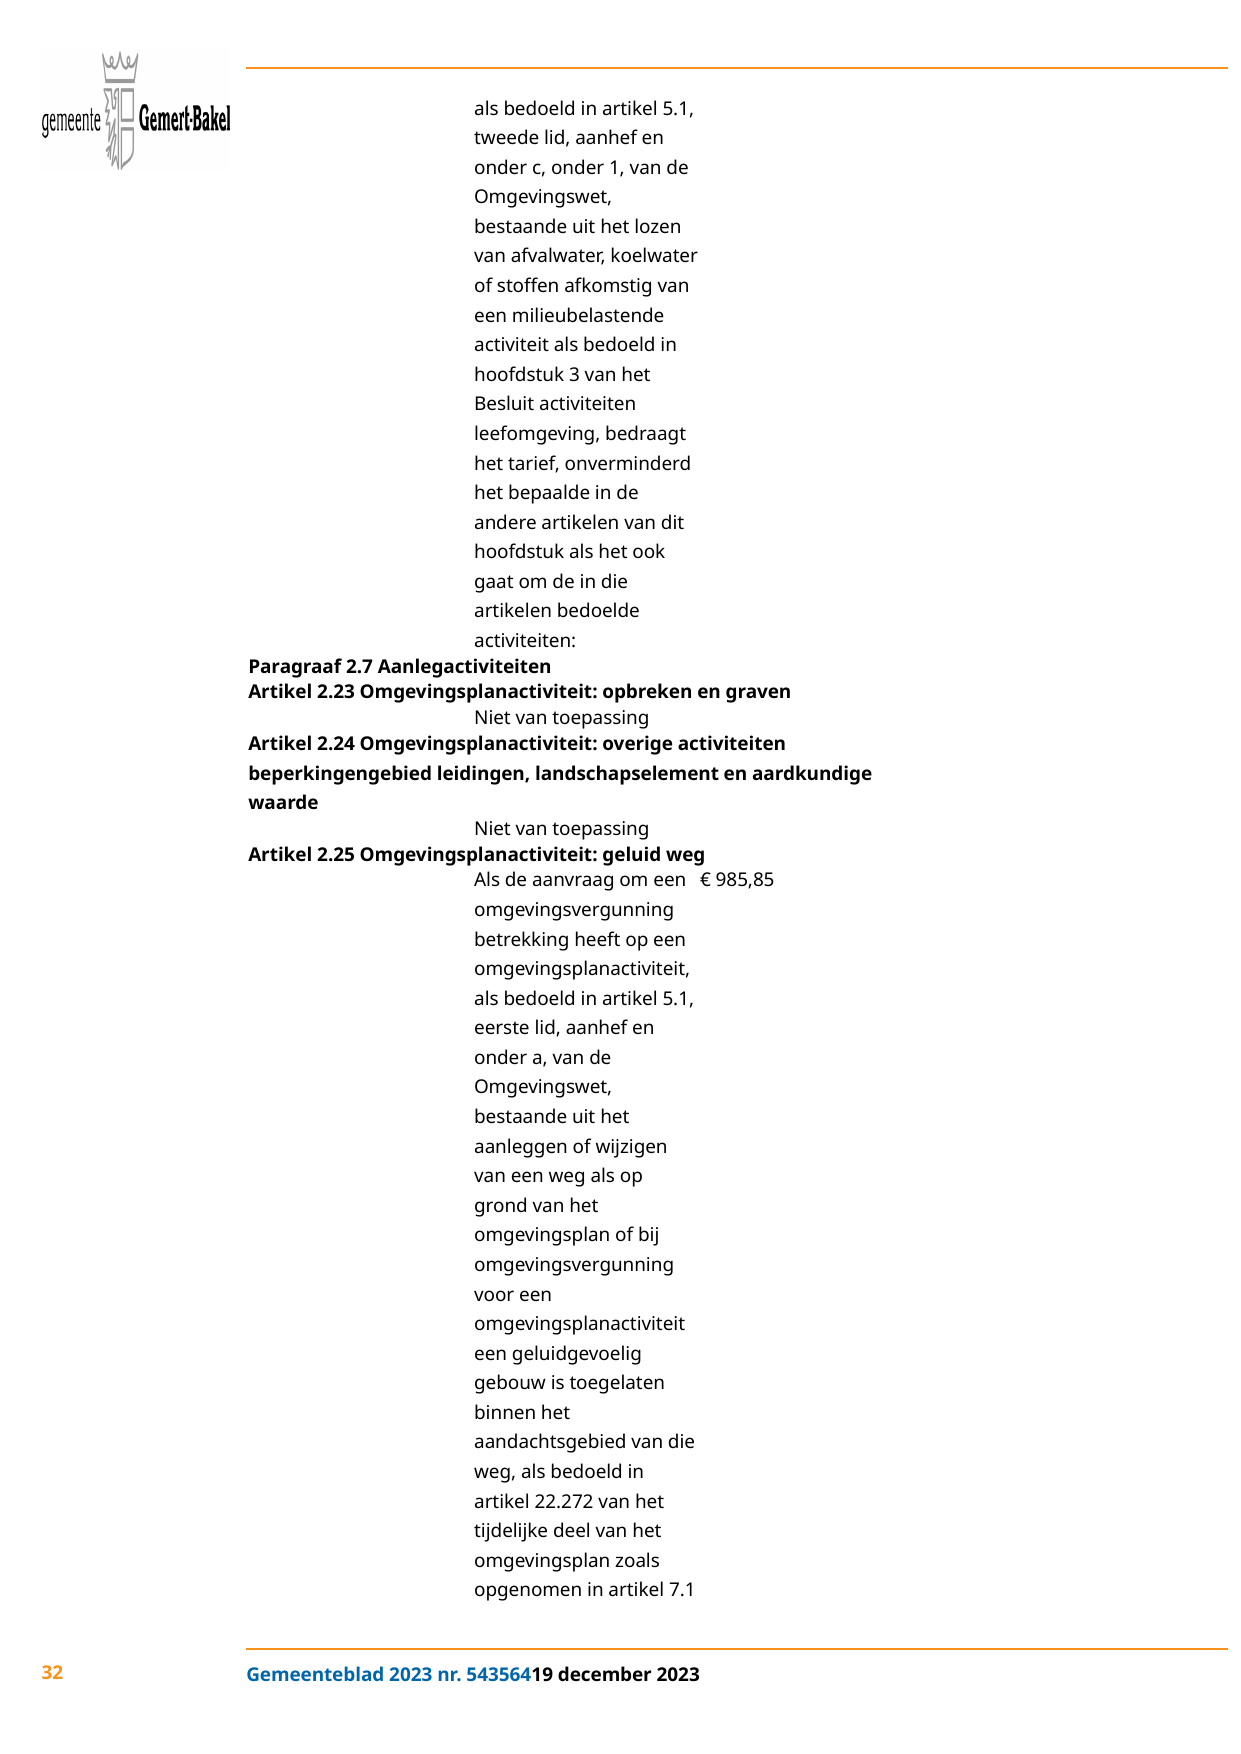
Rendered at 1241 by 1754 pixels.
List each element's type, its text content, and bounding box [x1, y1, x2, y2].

table_cell Artikel 2.23 Omgevingsplanactiviteit: opbreken en graven [248, 679, 926, 704]
table_cell [248, 95, 474, 653]
table_cell [926, 705, 1152, 730]
table_cell [926, 679, 1152, 704]
table_cell [926, 730, 1152, 815]
table_cell Artikel 2.24 Omgevingsplanactiviteit: overige activiteiten beperkingengebied leidingen, landschapselement en aardkundige waarde [248, 730, 926, 815]
table_cell Niet van toepassing [474, 815, 700, 841]
table_cell [926, 95, 1152, 653]
table_cell Als de aanvraag om een omgevingsvergunning betrekking heeft op een omgevingsplanactiviteit, als bedoeld in artikel 5.1, eerste lid, aanhef en onder a, van de Omgevingswet, bestaande uit het aanleggen of wijzigen van een weg als op grond van het omgevingsplan of bij omgevingsvergunning voor een omgevingsplanactiviteit een geluidgevoelig gebouw is toegelaten binnen het aandachtsgebied van die weg, als bedoeld in artikel 22.272 van het tijdelijke deel van het omgevingsplan zoals opgenomen in artikel 7.1 [474, 867, 700, 1602]
table_cell [248, 705, 474, 730]
table_cell € 985,85 [700, 867, 926, 1602]
table_cell [926, 815, 1152, 841]
table_cell [700, 95, 926, 653]
table_cell [926, 867, 1152, 1602]
table_cell Artikel 2.25 Omgevingsplanactiviteit: geluid weg [248, 841, 926, 867]
table_cell Paragraaf 2.7 Aanlegactiviteiten [248, 653, 926, 679]
table_cell [248, 867, 474, 1602]
table_cell [926, 653, 1152, 679]
table_cell [248, 815, 474, 841]
table_cell Niet van toepassing [474, 705, 700, 730]
table_cell [700, 705, 926, 730]
table_cell [700, 815, 926, 841]
picture [41, 47, 231, 172]
table_cell als bedoeld in artikel 5.1, tweede lid, aanhef en onder c, onder 1, van de Omgevingswet, bestaande uit het lozen van afvalwater, koelwater of stoffen afkomstig van een milieubelastende activiteit als bedoeld in hoofdstuk 3 van het Besluit activiteiten leefomgeving, bedraagt het tarief, onverminderd het bepaalde in de andere artikelen van dit hoofdstuk als het ook gaat om de in die artikelen bedoelde activiteiten: [474, 95, 700, 653]
table_cell [926, 841, 1152, 867]
